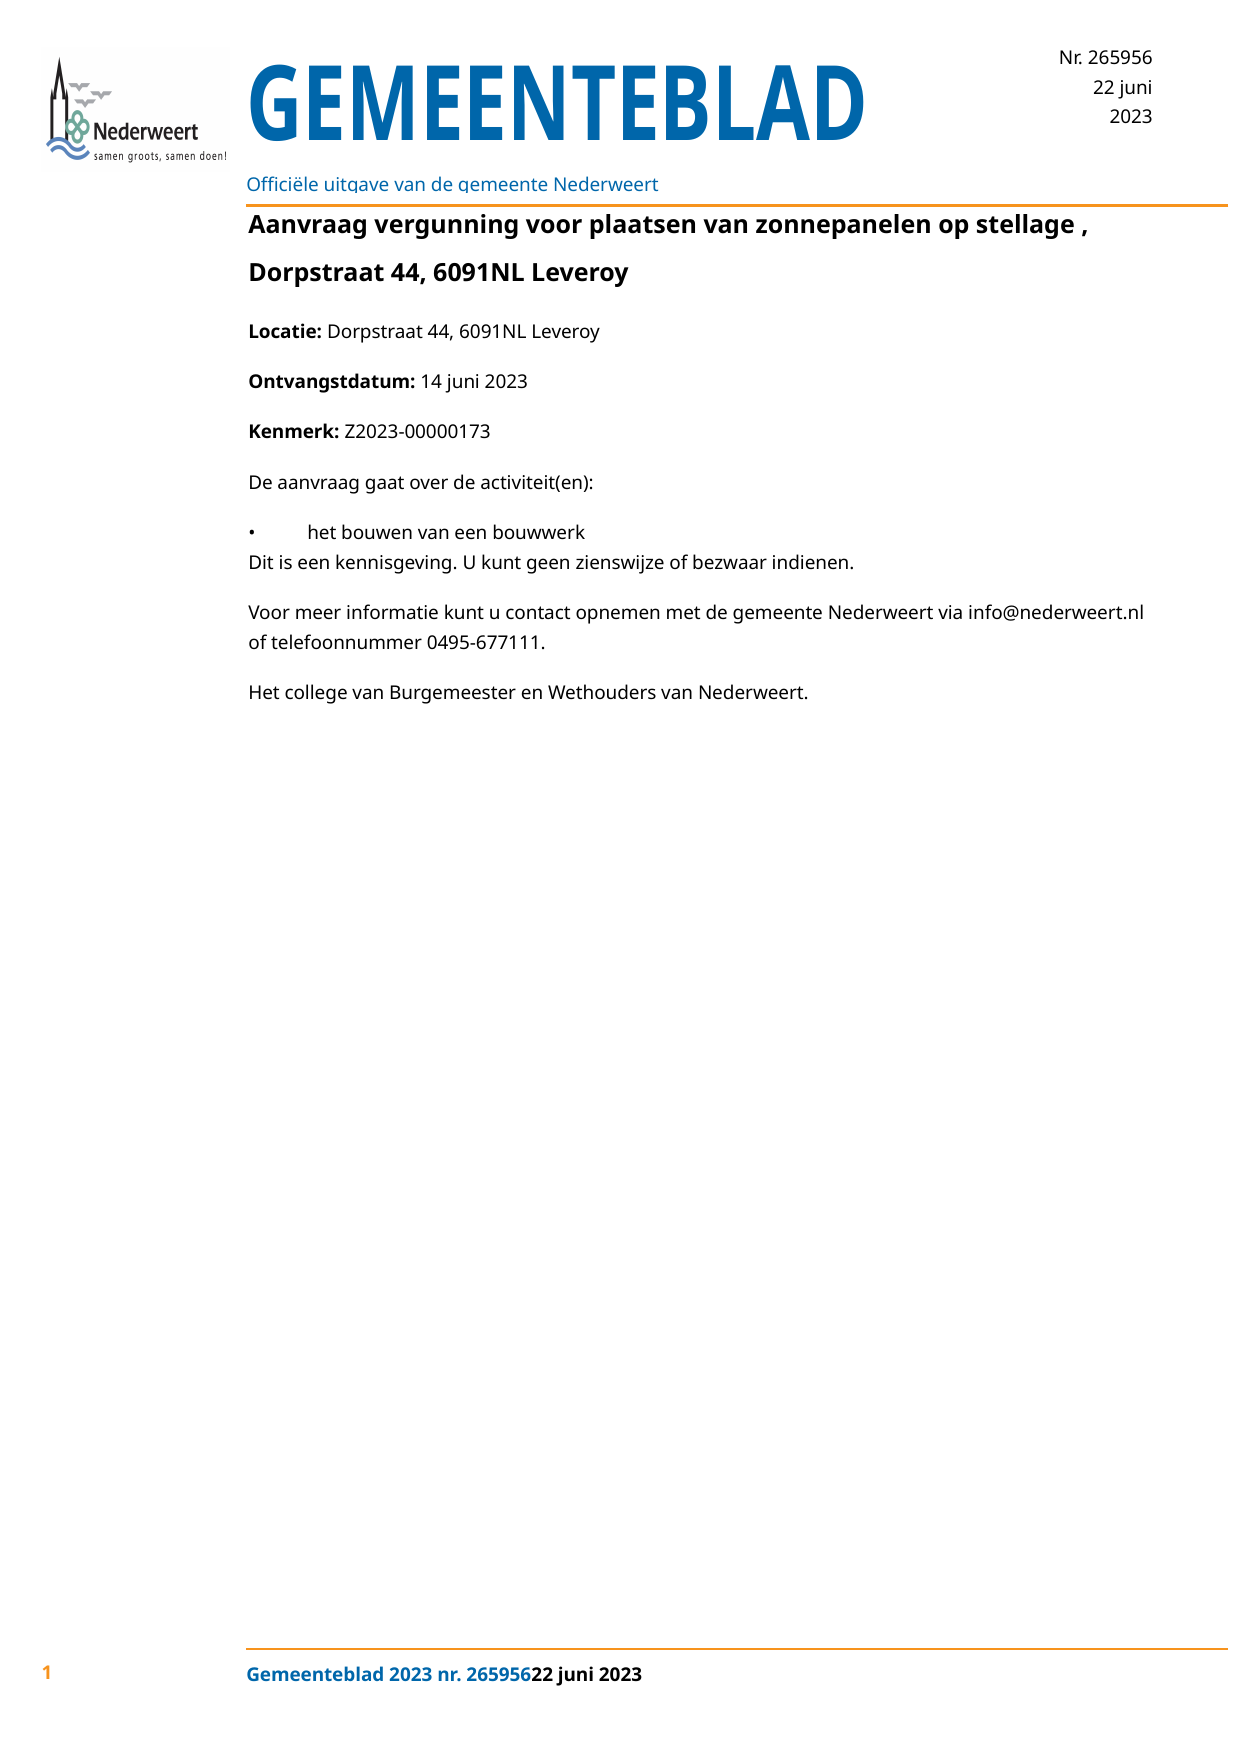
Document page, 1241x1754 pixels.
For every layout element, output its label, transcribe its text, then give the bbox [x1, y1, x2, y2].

text Voor meer informatie kunt u contact opnemen met de gemeente Nederweert via info@nederweert.nl of telefoonnummer 0495-677111. [248, 599, 1152, 655]
text De aanvraag gaat over de activiteit(en): [248, 469, 1152, 495]
list het bouwen van een bouwwerk [248, 519, 1152, 545]
text Kenmerk: Z2023-00000173 [248, 419, 1152, 444]
text Locatie: Dorpstraat 44, 6091NL Leveroy [248, 318, 1152, 344]
text Ontvangstdatum: 14 juni 2023 [248, 368, 1152, 394]
text Het college van Burgemeester en Wethouders van Nederweert. [248, 679, 1152, 705]
text Aanvraag vergunning voor plaatsen van zonnepanelen op stellage , Dorpstraat 44, 6091NL Leveroy [248, 207, 1152, 288]
text Dit is een kennisgeving. U kunt geen zienswijze of bezwaar indienen. [248, 549, 1152, 575]
picture [41, 47, 231, 172]
